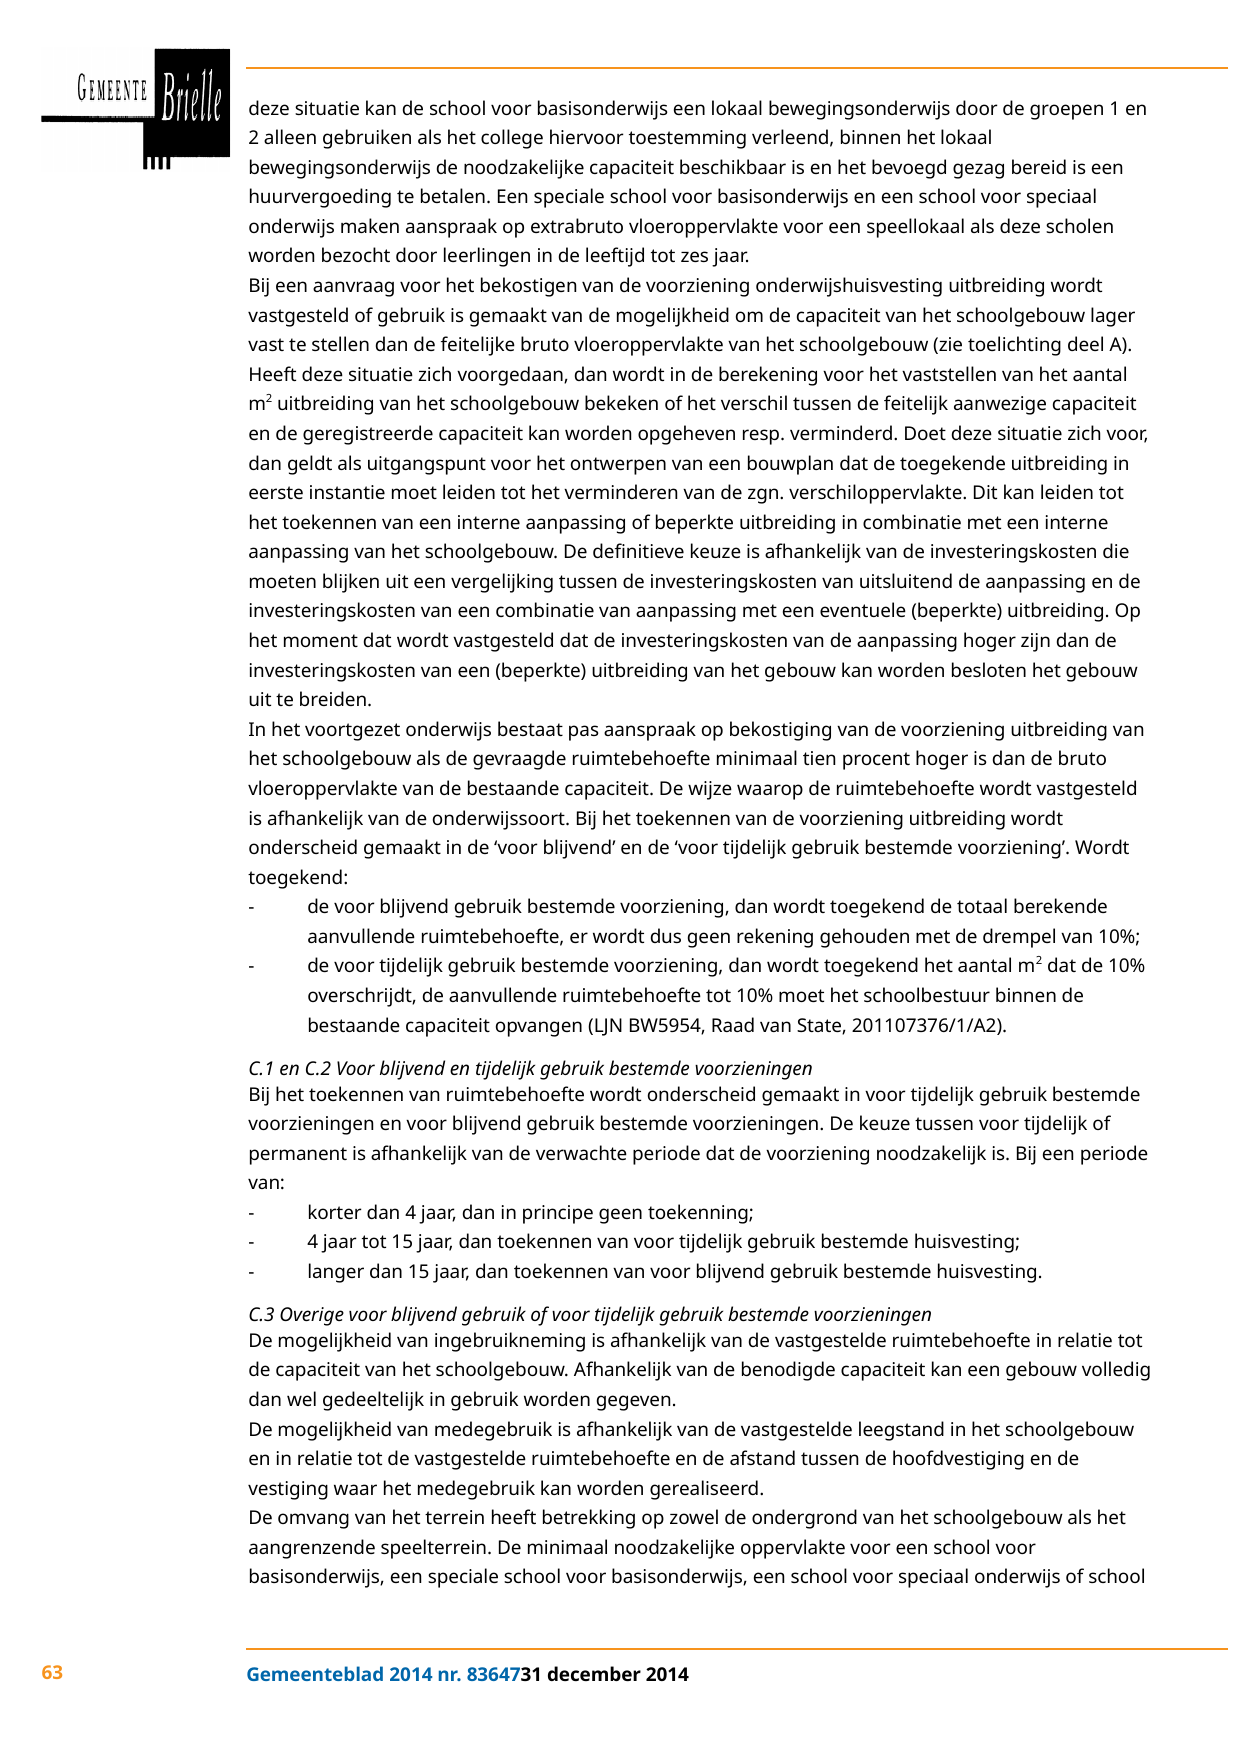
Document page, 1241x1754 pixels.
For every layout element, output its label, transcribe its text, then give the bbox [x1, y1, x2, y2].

list de voor tijdelijk gebruik bestemde voorziening, dan wordt toegekend het aantal m2 dat de 10% overschrijdt, de aanvullende ruimtebehoefte tot 10% moet het schoolbestuur binnen de bestaande capaciteit opvangen (LJN BW5954, Raad van State, 201107376/1/A2). [248, 953, 1152, 1038]
text In het voortgezet onderwijs bestaat pas aanspraak op bekostiging van de voorziening uitbreiding van het schoolgebouw als de gevraagde ruimtebehoefte minimaal tien procent hoger is dan de bruto vloeroppervlakte van de bestaande capaciteit. De wijze waarop de ruimtebehoefte wordt vastgesteld is afhankelijk van de onderwijssoort. Bij het toekennen van de voorziening uitbreiding wordt onderscheid gemaakt in de ‘voor blijvend’ en de ‘voor tijdelijk gebruik bestemde voorziening’. Wordt toegekend: [248, 716, 1152, 890]
text De mogelijkheid van ingebruikneming is afhankelijk van de vastgestelde ruimtebehoefte in relatie tot de capaciteit van het schoolgebouw. Afhankelijk van de benodigde capaciteit kan een gebouw volledig dan wel gedeeltelijk in gebruik worden gegeven. [248, 1327, 1152, 1412]
text C.1 en C.2 Voor blijvend en tijdelijk gebruik bestemde voorzieningen [248, 1055, 1152, 1081]
text De omvang van het terrein heeft betrekking op zowel de ondergrond van het schoolgebouw als het aangrenzende speelterrein. De minimaal noodzakelijke oppervlakte voor een school voor basisonderwijs, een speciale school voor basisonderwijs, een school voor speciaal onderwijs of school [248, 1504, 1152, 1589]
picture [41, 47, 231, 172]
text De mogelijkheid van medegebruik is afhankelijk van de vastgestelde leegstand in het schoolgebouw en in relatie tot de vastgestelde ruimtebehoefte en de afstand tussen de hoofdvestiging en de vestiging waar het medegebruik kan worden gerealiseerd. [248, 1416, 1152, 1501]
text deze situatie kan de school voor basisonderwijs een lokaal bewegingsonderwijs door de groepen 1 en 2 alleen gebruiken als het college hiervoor toestemming verleend, binnen het lokaal bewegingsonderwijs de noodzakelijke capaciteit beschikbaar is en het bevoegd gezag bereid is een huurvergoeding te betalen. Een speciale school voor basisonderwijs en een school voor speciaal onderwijs maken aanspraak op extrabruto vloeroppervlakte voor een speellokaal als deze scholen worden bezocht door leerlingen in de leeftijd tot zes jaar. [248, 95, 1152, 268]
list de voor blijvend gebruik bestemde voorziening, dan wordt toegekend de totaal berekende aanvullende ruimtebehoefte, er wordt dus geen rekening gehouden met de drempel van 10%; [248, 893, 1152, 949]
list korter dan 4 jaar, dan in principe geen toekenning; [248, 1199, 1152, 1225]
text Bij het toekennen van ruimtebehoefte wordt onderscheid gemaakt in voor tijdelijk gebruik bestemde voorzieningen en voor blijvend gebruik bestemde voorzieningen. De keuze tussen voor tijdelijk of permanent is afhankelijk van de verwachte periode dat de voorziening noodzakelijk is. Bij een periode van: [248, 1081, 1152, 1195]
list 4 jaar tot 15 jaar, dan toekennen van voor tijdelijk gebruik bestemde huisvesting; [248, 1229, 1152, 1254]
list langer dan 15 jaar, dan toekennen van voor blijvend gebruik bestemde huisvesting. [248, 1258, 1152, 1284]
text Bij een aanvraag voor het bekostigen van de voorziening onderwijshuisvesting uitbreiding wordt vastgesteld of gebruik is gemaakt van de mogelijkheid om de capaciteit van het schoolgebouw lager vast te stellen dan de feitelijke bruto vloeroppervlakte van het schoolgebouw (zie toelichting deel A). Heeft deze situatie zich voorgedaan, dan wordt in de berekening voor het vaststellen van het aantal m2 uitbreiding van het schoolgebouw bekeken of het verschil tussen de feitelijk aanwezige capaciteit en de geregistreerde capaciteit kan worden opgeheven resp. verminderd. Doet deze situatie zich voor, dan geldt als uitgangspunt voor het ontwerpen van een bouwplan dat de toegekende uitbreiding in eerste instantie moet leiden tot het verminderen van de zgn. verschiloppervlakte. Dit kan leiden tot het toekennen van een interne aanpassing of beperkte uitbreiding in combinatie met een interne aanpassing van het schoolgebouw. De definitieve keuze is afhankelijk van de investeringskosten die moeten blijken uit een vergelijking tussen de investeringskosten van uitsluitend de aanpassing en de investeringskosten van een combinatie van aanpassing met een eventuele (beperkte) uitbreiding. Op het moment dat wordt vastgesteld dat de investeringskosten van de aanpassing hoger zijn dan de investeringskosten van een (beperkte) uitbreiding van het gebouw kan worden besloten het gebouw uit te breiden. [248, 272, 1152, 712]
text C.3 Overige voor blijvend gebruik of voor tijdelijk gebruik bestemde voorzieningen [248, 1301, 1152, 1327]
